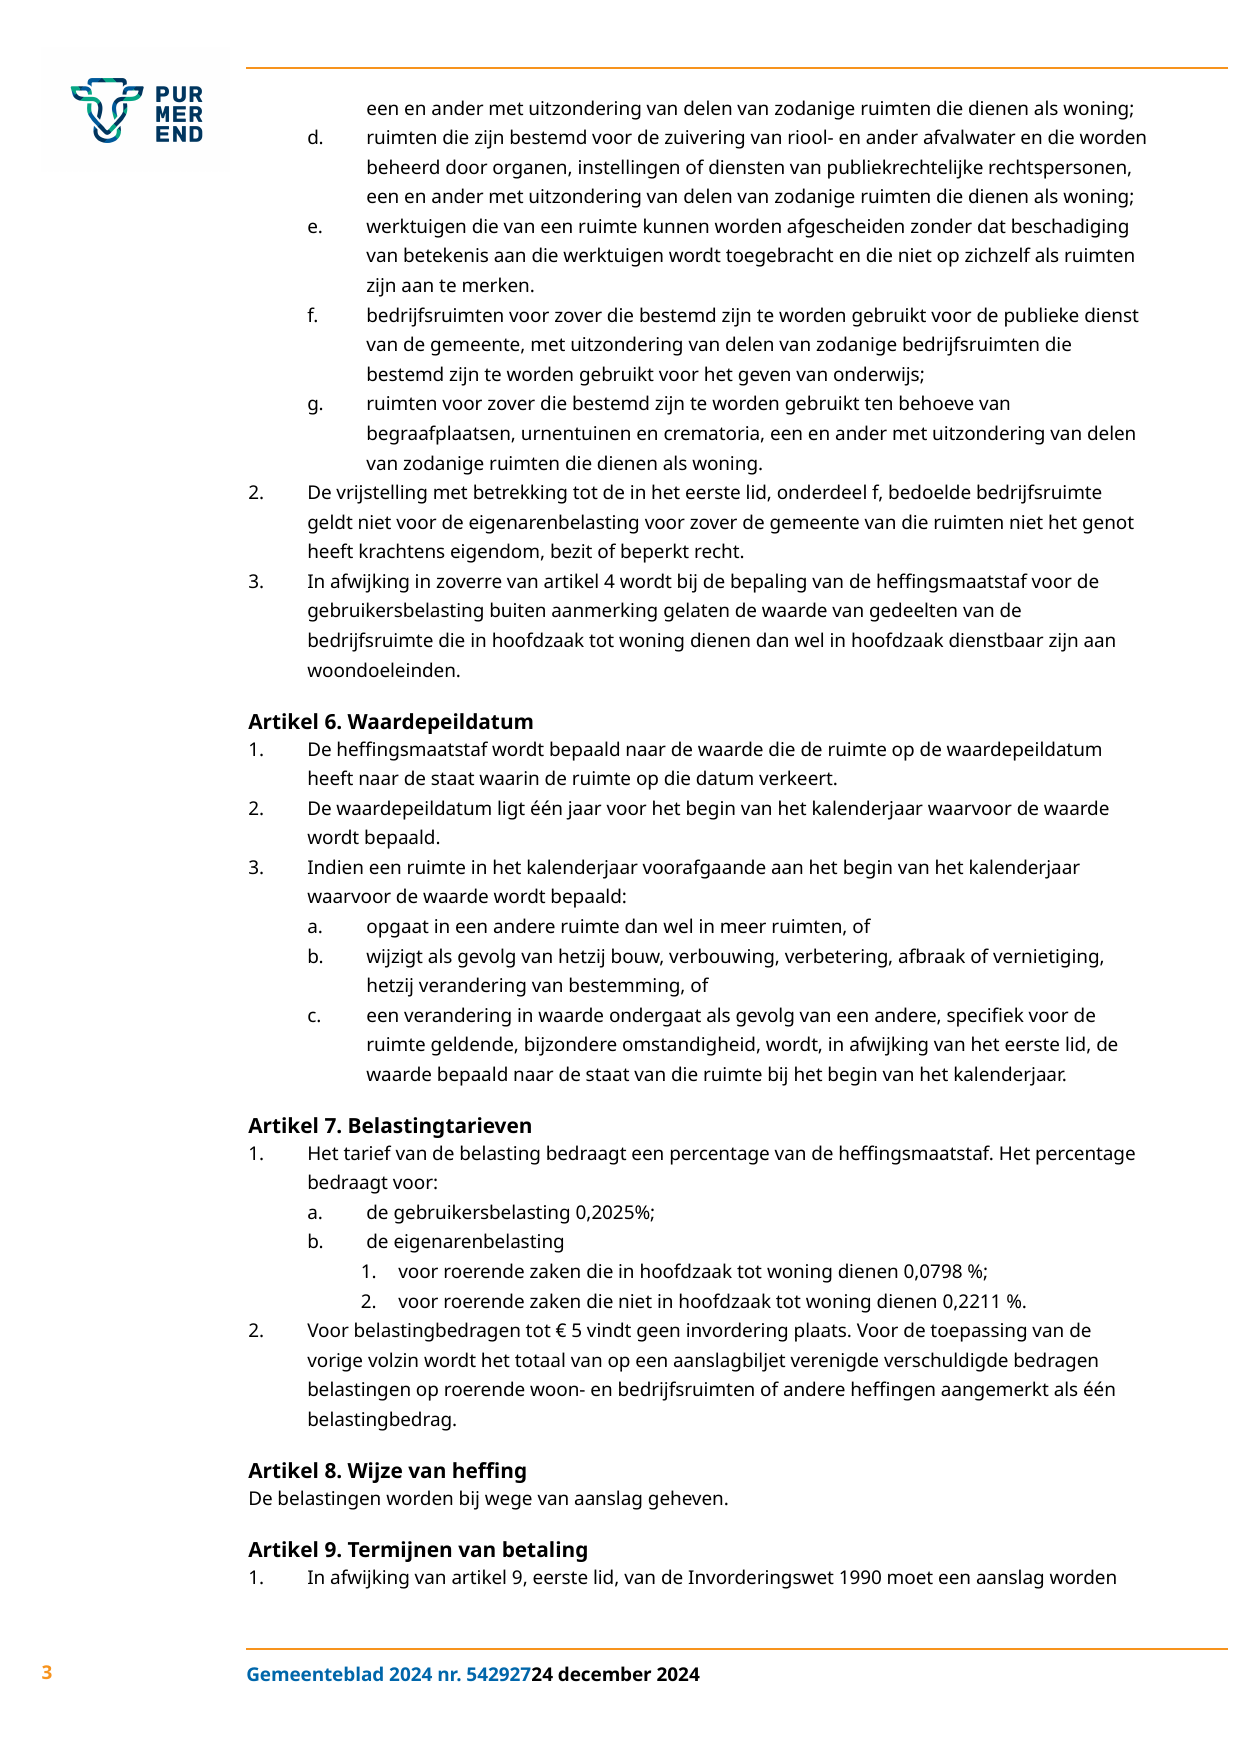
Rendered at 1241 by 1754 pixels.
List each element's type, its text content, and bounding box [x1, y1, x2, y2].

picture [41, 47, 231, 172]
list ruimten die zijn bestemd voor de zuivering van riool- en ander afvalwater en die worden beheerd door organen, instellingen of diensten van publiekrechtelijke rechtspersonen, een en ander met uitzondering van delen van zodanige ruimten die dienen als woning; [307, 124, 1152, 209]
list voor roerende zaken die niet in hoofdzaak tot woning dienen 0,2211 %. [361, 1288, 1152, 1314]
list In afwijking in zoverre van artikel 4 wordt bij de bepaling van de heffingsmaatstaf voor de gebruikersbelasting buiten aanmerking gelaten de waarde van gedeelten van de bedrijfsruimte die in hoofdzaak tot woning dienen dan wel in hoofdzaak dienstbaar zijn aan woondoeleinden. [248, 568, 1152, 683]
text De belastingen worden bij wege van aanslag geheven. [248, 1485, 1152, 1511]
list bedrijfsruimten voor zover die bestemd zijn te worden gebruikt voor de publieke dienst van de gemeente, met uitzondering van delen van zodanige bedrijfsruimten die bestemd zijn te worden gebruikt voor het geven van onderwijs; [307, 302, 1152, 387]
list voor roerende zaken die in hoofdzaak tot woning dienen 0,0798 %; [361, 1258, 1152, 1284]
list Voor belastingbedragen tot € 5 vindt geen invordering plaats. Voor de toepassing van de vorige volzin wordt het totaal van op een aanslagbiljet verenigde verschuldigde bedragen belastingen op roerende woon- en bedrijfsruimten of andere heffingen aangemerkt als één belastingbedrag. [248, 1317, 1152, 1432]
list een verandering in waarde ondergaat als gevolg van een andere, specifiek voor de ruimte geldende, bijzondere omstandigheid, wordt, in afwijking van het eerste lid, de waarde bepaald naar de staat van die ruimte bij het begin van het kalenderjaar. [307, 1002, 1152, 1087]
list De waardepeildatum ligt één jaar voor het begin van het kalenderjaar waarvoor de waarde wordt bepaald. [248, 795, 1152, 850]
list werktuigen die van een ruimte kunnen worden afgescheiden zonder dat beschadiging van betekenis aan die werktuigen wordt toegebracht en die niet op zichzelf als ruimten zijn aan te merken. [307, 213, 1152, 298]
list Indien een ruimte in het kalenderjaar voorafgaande aan het begin van het kalenderjaar waarvoor de waarde wordt bepaald: [248, 854, 1152, 909]
list De heffingsmaatstaf wordt bepaald naar de waarde die de ruimte op de waardepeildatum heeft naar de staat waarin de ruimte op die datum verkeert. [248, 736, 1152, 791]
list Het tarief van de belasting bedraagt een percentage van de heffingsmaatstaf. Het percentage bedraagt voor: [248, 1140, 1152, 1195]
list een en ander met uitzondering van delen van zodanige ruimten die dienen als woning; [307, 95, 1152, 121]
text Artikel 8. Wijze van heffing [248, 1457, 1152, 1485]
text Artikel 9. Termijnen van betaling [248, 1536, 1152, 1564]
list de gebruikersbelasting 0,2025%; [307, 1199, 1152, 1225]
list wijzigt als gevolg van hetzij bouw, verbouwing, verbetering, afbraak of vernietiging, hetzij verandering van bestemming, of [307, 943, 1152, 998]
list De vrijstelling met betrekking tot de in het eerste lid, onderdeel f, bedoelde bedrijfsruimte geldt niet voor de eigenarenbelasting voor zover de gemeente van die ruimten niet het genot heeft krachtens eigendom, bezit of beperkt recht. [248, 479, 1152, 564]
list In afwijking van artikel 9, eerste lid, van de Invorderingswet 1990 moet een aanslag worden [248, 1564, 1152, 1590]
list opgaat in een andere ruimte dan wel in meer ruimten, of [307, 913, 1152, 939]
list de eigenarenbelasting [307, 1229, 1152, 1254]
text Artikel 6. Waardepeildatum [248, 707, 1152, 736]
list ruimten voor zover die bestemd zijn te worden gebruikt ten behoeve van begraafplaatsen, urnentuinen en crematoria, een en ander met uitzondering van delen van zodanige ruimten die dienen als woning. [307, 391, 1152, 476]
text Artikel 7. Belastingtarieven [248, 1112, 1152, 1140]
